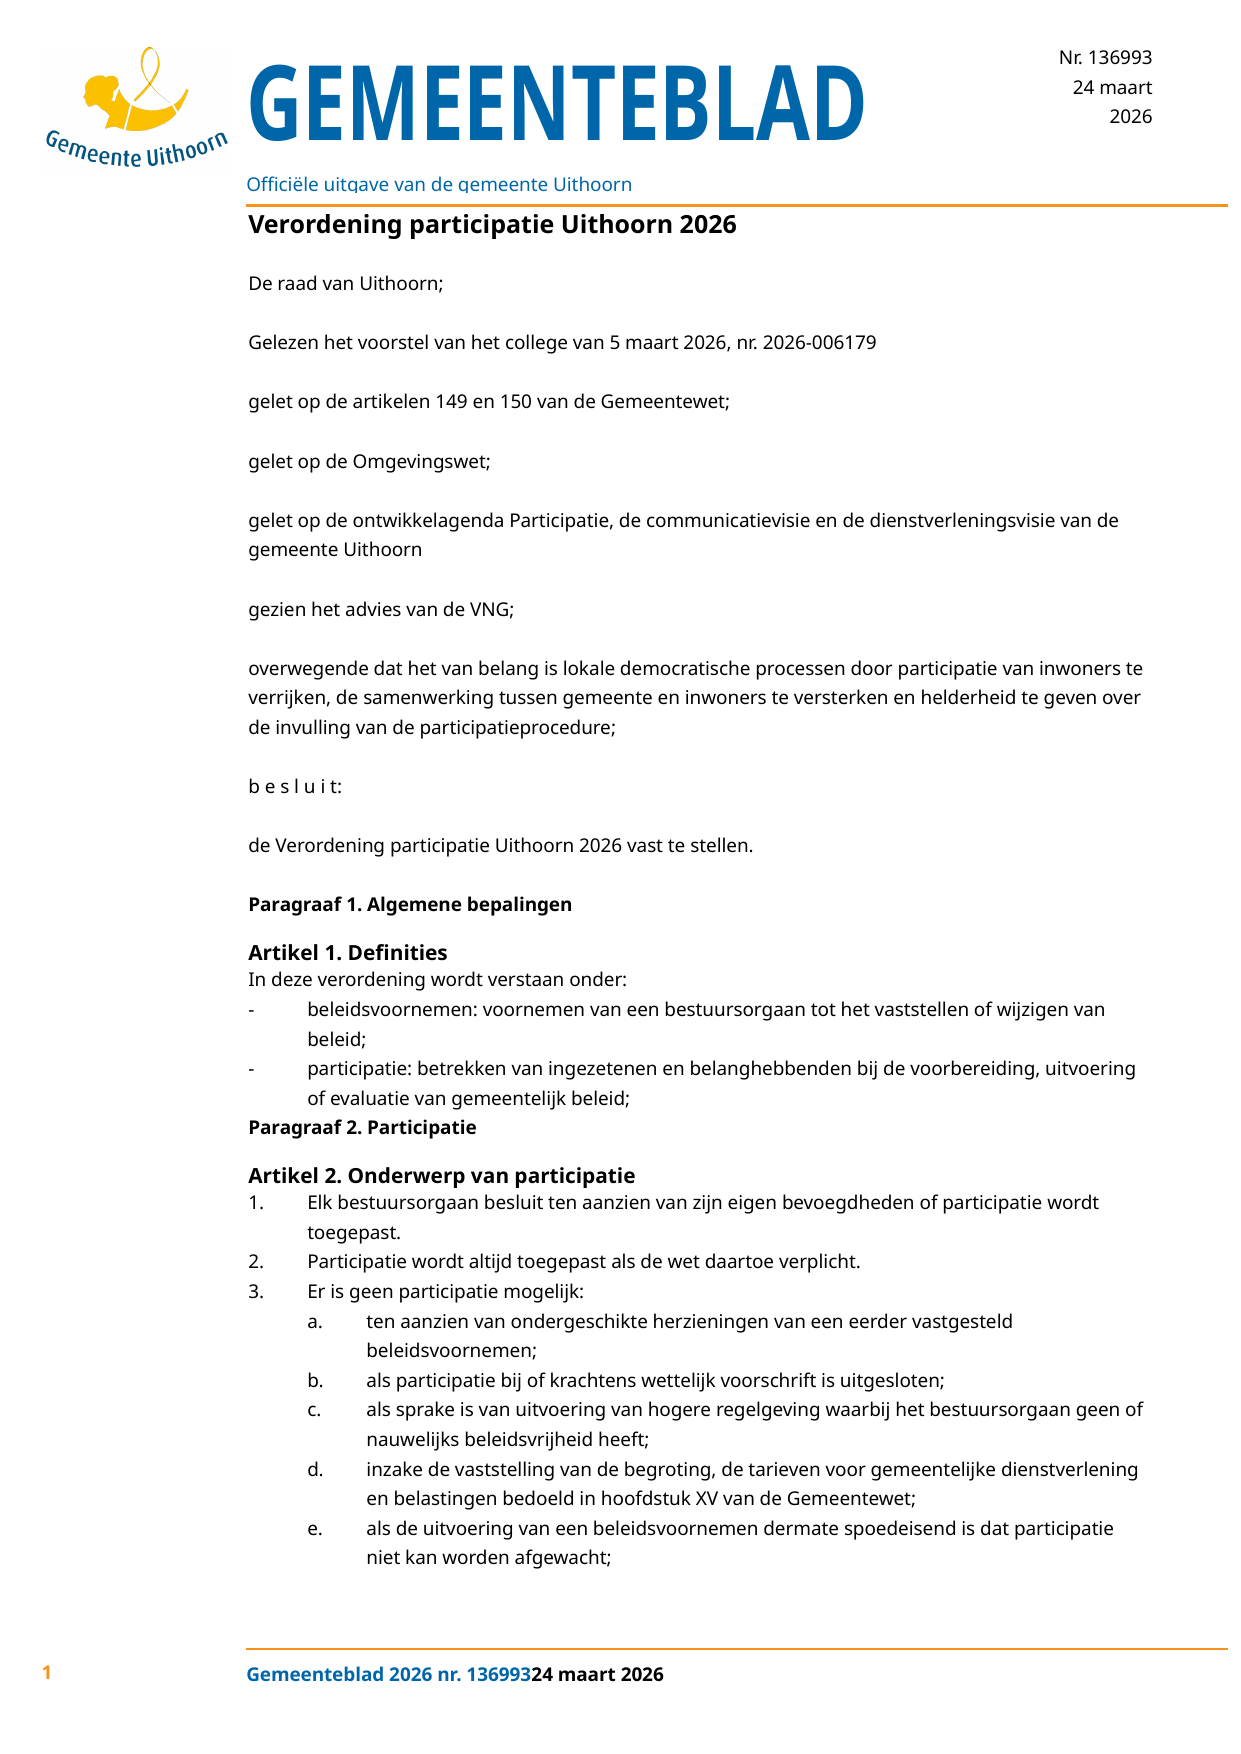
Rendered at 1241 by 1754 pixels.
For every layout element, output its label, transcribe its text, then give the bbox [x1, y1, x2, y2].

list als participatie bij of krachtens wettelijk voorschrift is uitgesloten; [307, 1367, 1152, 1393]
text overwegende dat het van belang is lokale democratische processen door participatie van inwoners te verrijken, de samenwerking tussen gemeente en inwoners te versterken en helderheid te geven over de invulling van de participatieprocedure; [248, 655, 1152, 740]
text gelet op de ontwikkelagenda Participatie, de communicatievisie en de dienstverleningsvisie van de gemeente Uithoorn [248, 507, 1152, 562]
list participatie: betrekken van ingezetenen en belanghebbenden bij de voorbereiding, uitvoering of evaluatie van gemeentelijk beleid; [248, 1055, 1152, 1111]
list Participatie wordt altijd toegepast als de wet daartoe verplicht. [248, 1249, 1152, 1274]
text Verordening participatie Uithoorn 2026 [248, 207, 1152, 241]
text Artikel 1. Definities [248, 938, 1152, 967]
list als de uitvoering van een beleidsvoornemen dermate spoedeisend is dat participatie niet kan worden afgewacht; [307, 1515, 1152, 1570]
list Er is geen participatie mogelijk: [248, 1278, 1152, 1304]
text Paragraaf 2. Participatie [248, 1114, 1152, 1140]
text gelet op de Omgevingswet; [248, 448, 1152, 473]
text Gelezen het voorstel van het college van 5 maart 2026, nr. 2026-006179 [248, 329, 1152, 355]
text In deze verordening wordt verstaan onder: [248, 967, 1152, 992]
text b e s l u i t: [248, 773, 1152, 799]
list beleidsvoornemen: voornemen van een bestuursorgaan tot het vaststellen of wijzigen van beleid; [248, 996, 1152, 1051]
list inzake de vaststelling van de begroting, de tarieven voor gemeentelijke dienstverlening en belastingen bedoeld in hoofdstuk XV van de Gemeentewet; [307, 1456, 1152, 1511]
list als sprake is van uitvoering van hogere regelgeving waarbij het bestuursorgaan geen of nauwelijks beleidsvrijheid heeft; [307, 1397, 1152, 1452]
list ten aanzien van ondergeschikte herzieningen van een eerder vastgesteld beleidsvoornemen; [307, 1308, 1152, 1363]
text gezien het advies van de VNG; [248, 596, 1152, 621]
picture [41, 47, 231, 172]
text Paragraaf 1. Algemene bepalingen [248, 892, 1152, 917]
text Artikel 2. Onderwerp van participatie [248, 1161, 1152, 1189]
list Elk bestuursorgaan besluit ten aanzien van zijn eigen bevoegdheden of participatie wordt toegepast. [248, 1189, 1152, 1245]
text de Verordening participatie Uithoorn 2026 vast te stellen. [248, 832, 1152, 858]
text De raad van Uithoorn; [248, 270, 1152, 296]
text gelet op de artikelen 149 en 150 van de Gemeentewet; [248, 389, 1152, 414]
